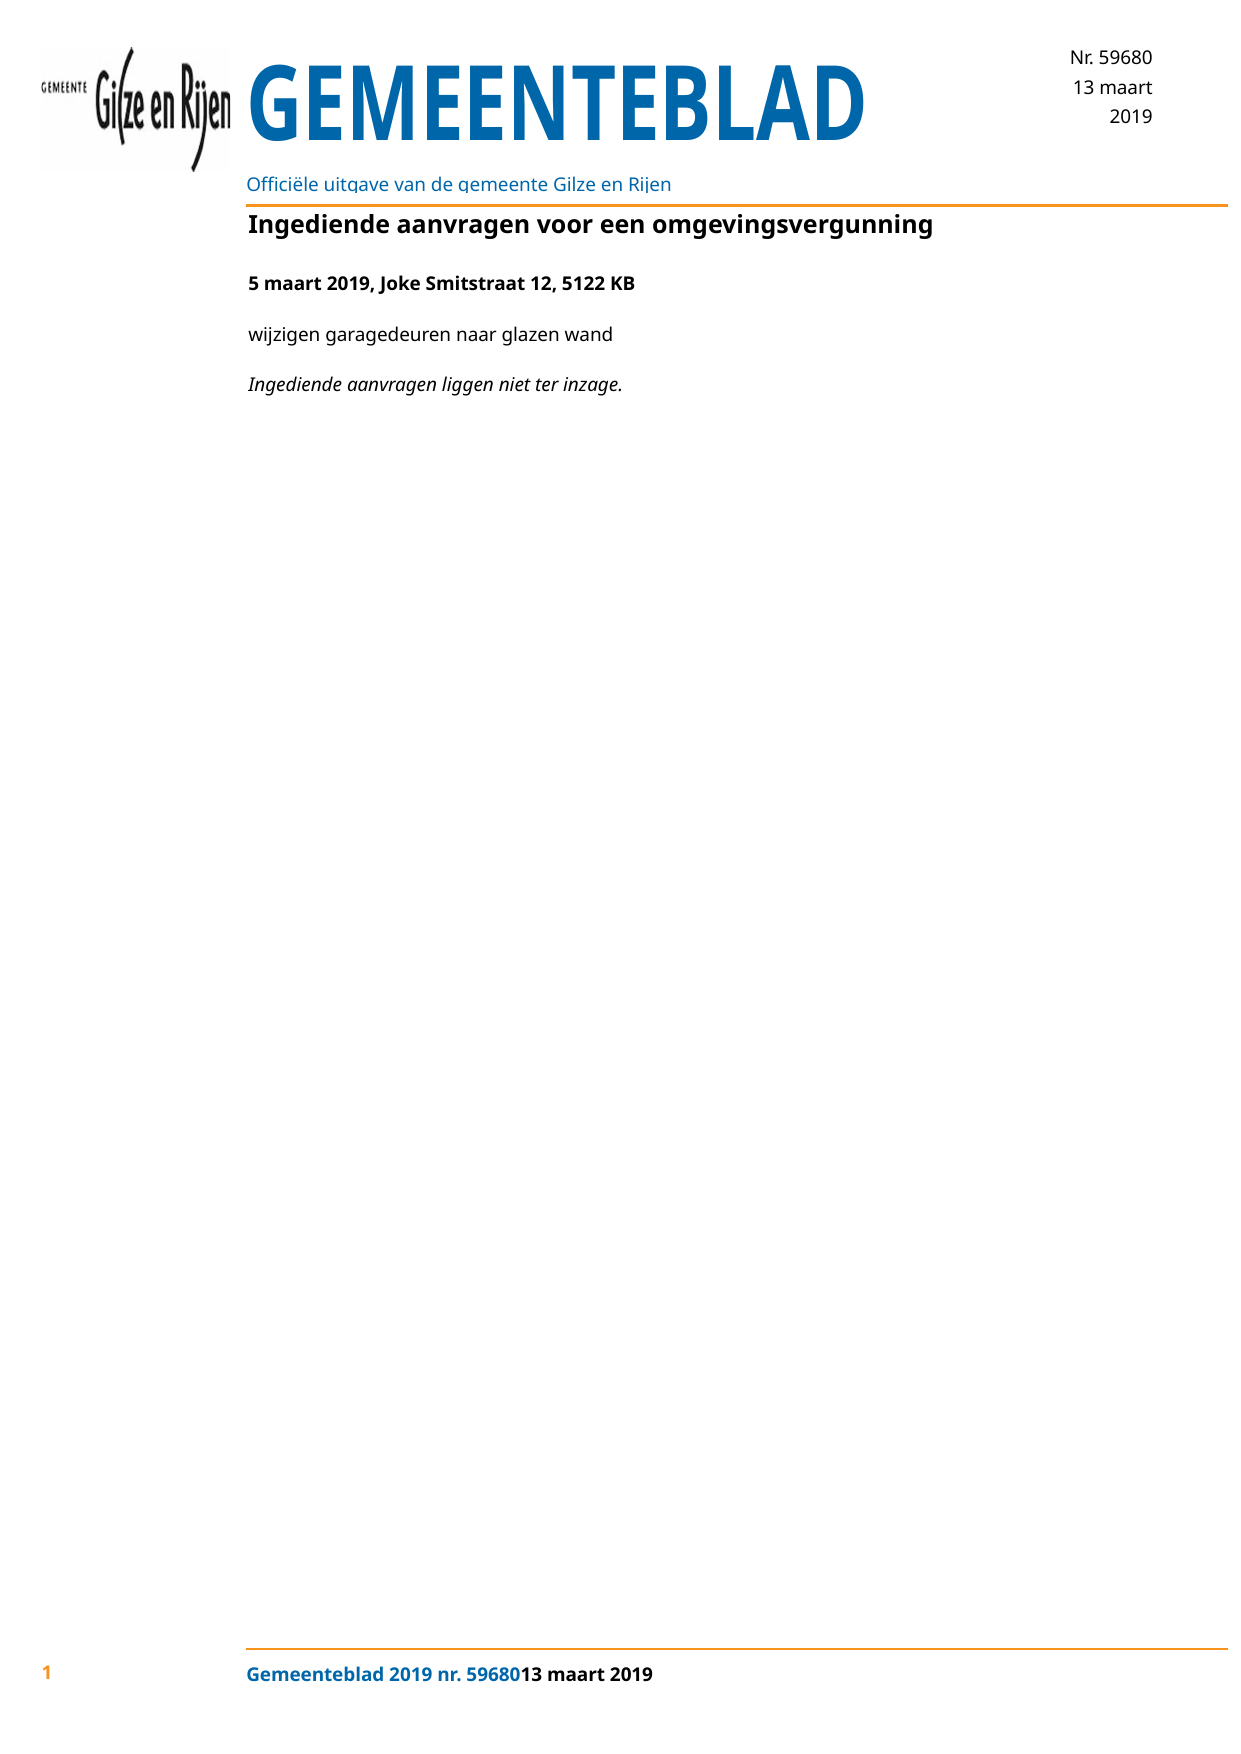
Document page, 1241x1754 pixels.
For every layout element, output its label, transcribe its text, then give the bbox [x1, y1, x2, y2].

picture [41, 47, 231, 172]
text wijzigen garagedeuren naar glazen wand [248, 321, 1152, 346]
text Ingediende aanvragen voor een omgevingsvergunning [248, 207, 1152, 241]
text Ingediende aanvragen liggen niet ter inzage. [248, 371, 1152, 397]
text 5 maart 2019, Joke Smitstraat 12, 5122 KB [248, 270, 1152, 296]
